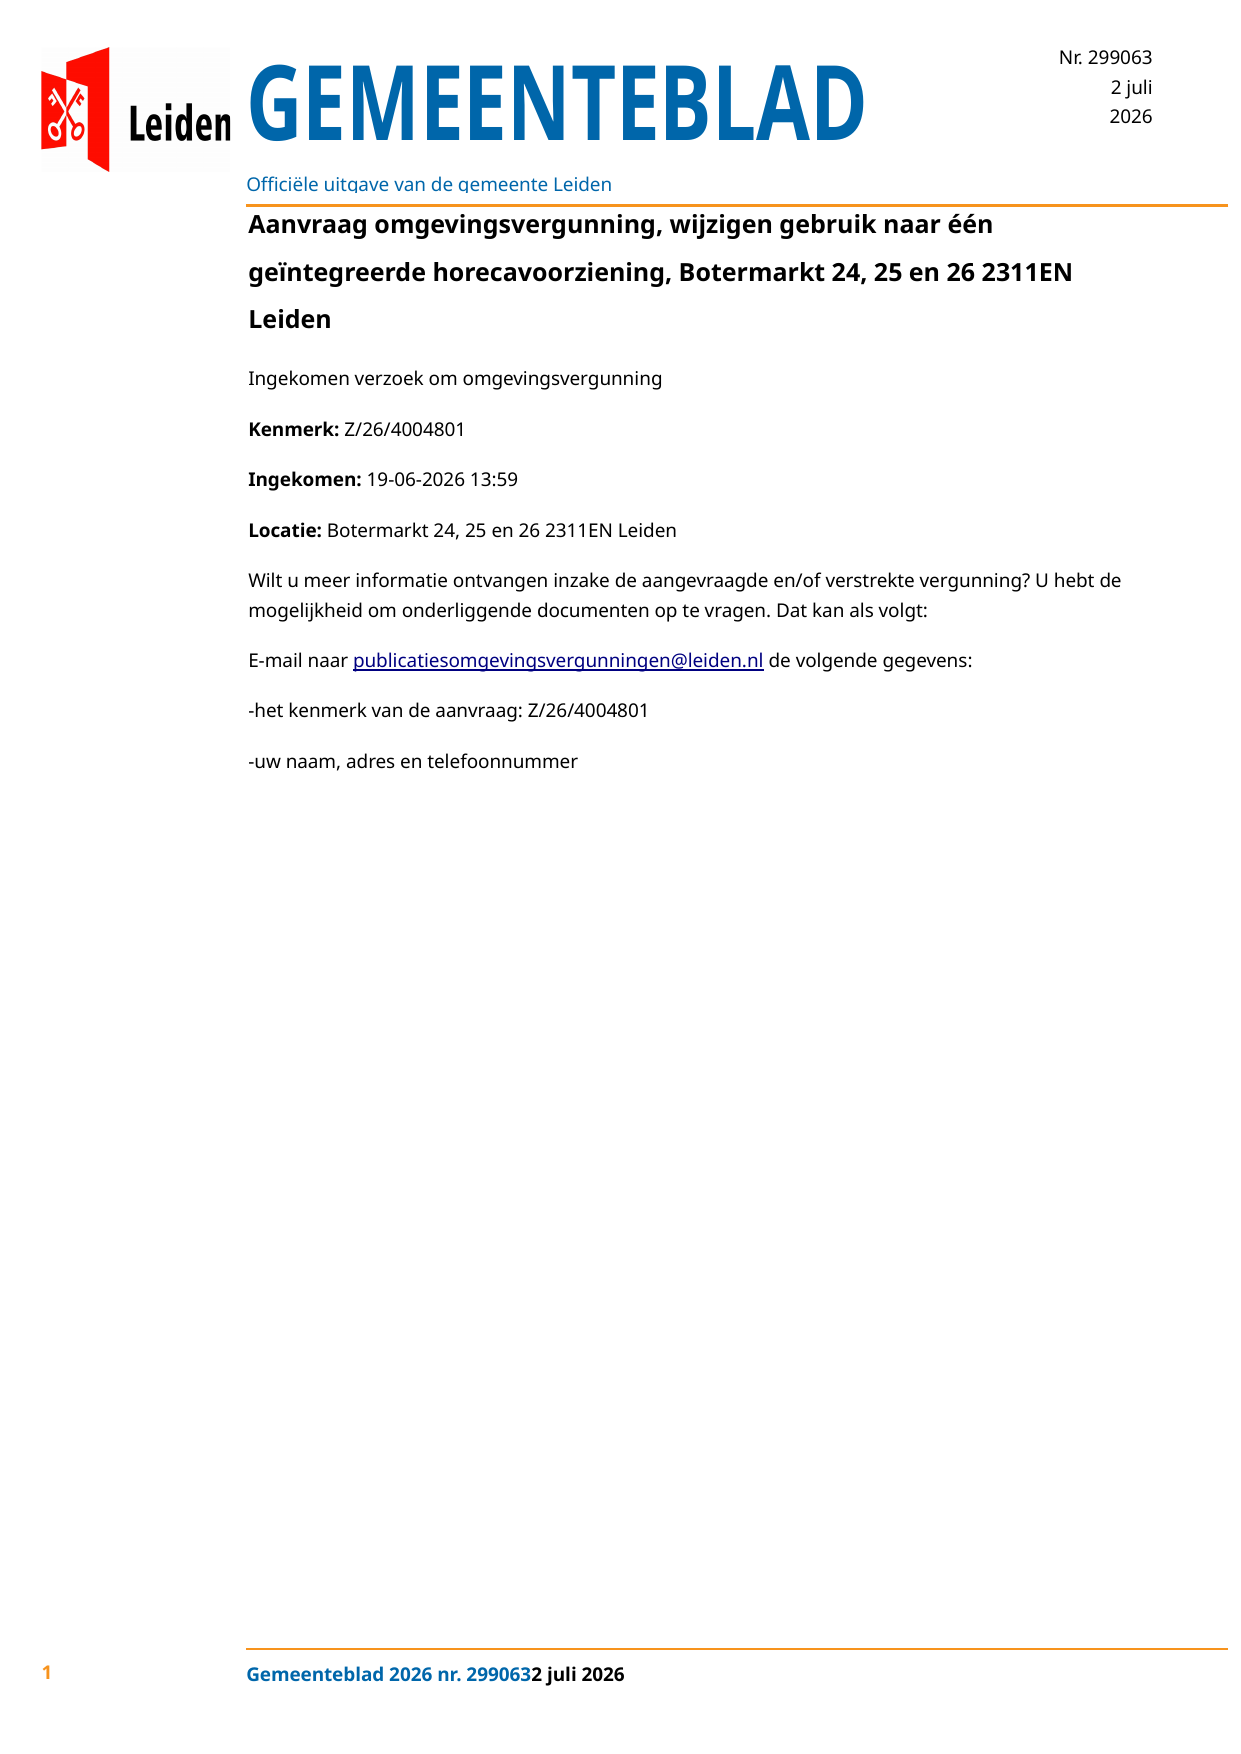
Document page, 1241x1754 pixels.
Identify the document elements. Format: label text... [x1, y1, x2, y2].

text Ingekomen verzoek om omgevingsvergunning [248, 366, 1152, 391]
picture [41, 47, 231, 172]
text -uw naam, adres en telefoonnummer [248, 748, 1152, 774]
text Ingekomen: 19-06-2026 13:59 [248, 466, 1152, 492]
text Aanvraag omgevingsvergunning, wijzigen gebruik naar één geïntegreerde horecavoorziening, Botermarkt 24, 25 en 26 2311EN Leiden [248, 207, 1152, 336]
text Locatie: Botermarkt 24, 25 en 26 2311EN Leiden [248, 517, 1152, 542]
text Kenmerk: Z/26/4004801 [248, 416, 1152, 442]
text -het kenmerk van de aanvraag: Z/26/4004801 [248, 698, 1152, 723]
text E-mail naar publicatiesomgevingsvergunningen@leiden.nl de volgende gegevens: [248, 647, 1152, 673]
text Wilt u meer informatie ontvangen inzake de aangevraagde en/of verstrekte vergunning? U hebt de mogelijkheid om onderliggende documenten op te vragen. Dat kan als volgt: [248, 567, 1152, 622]
